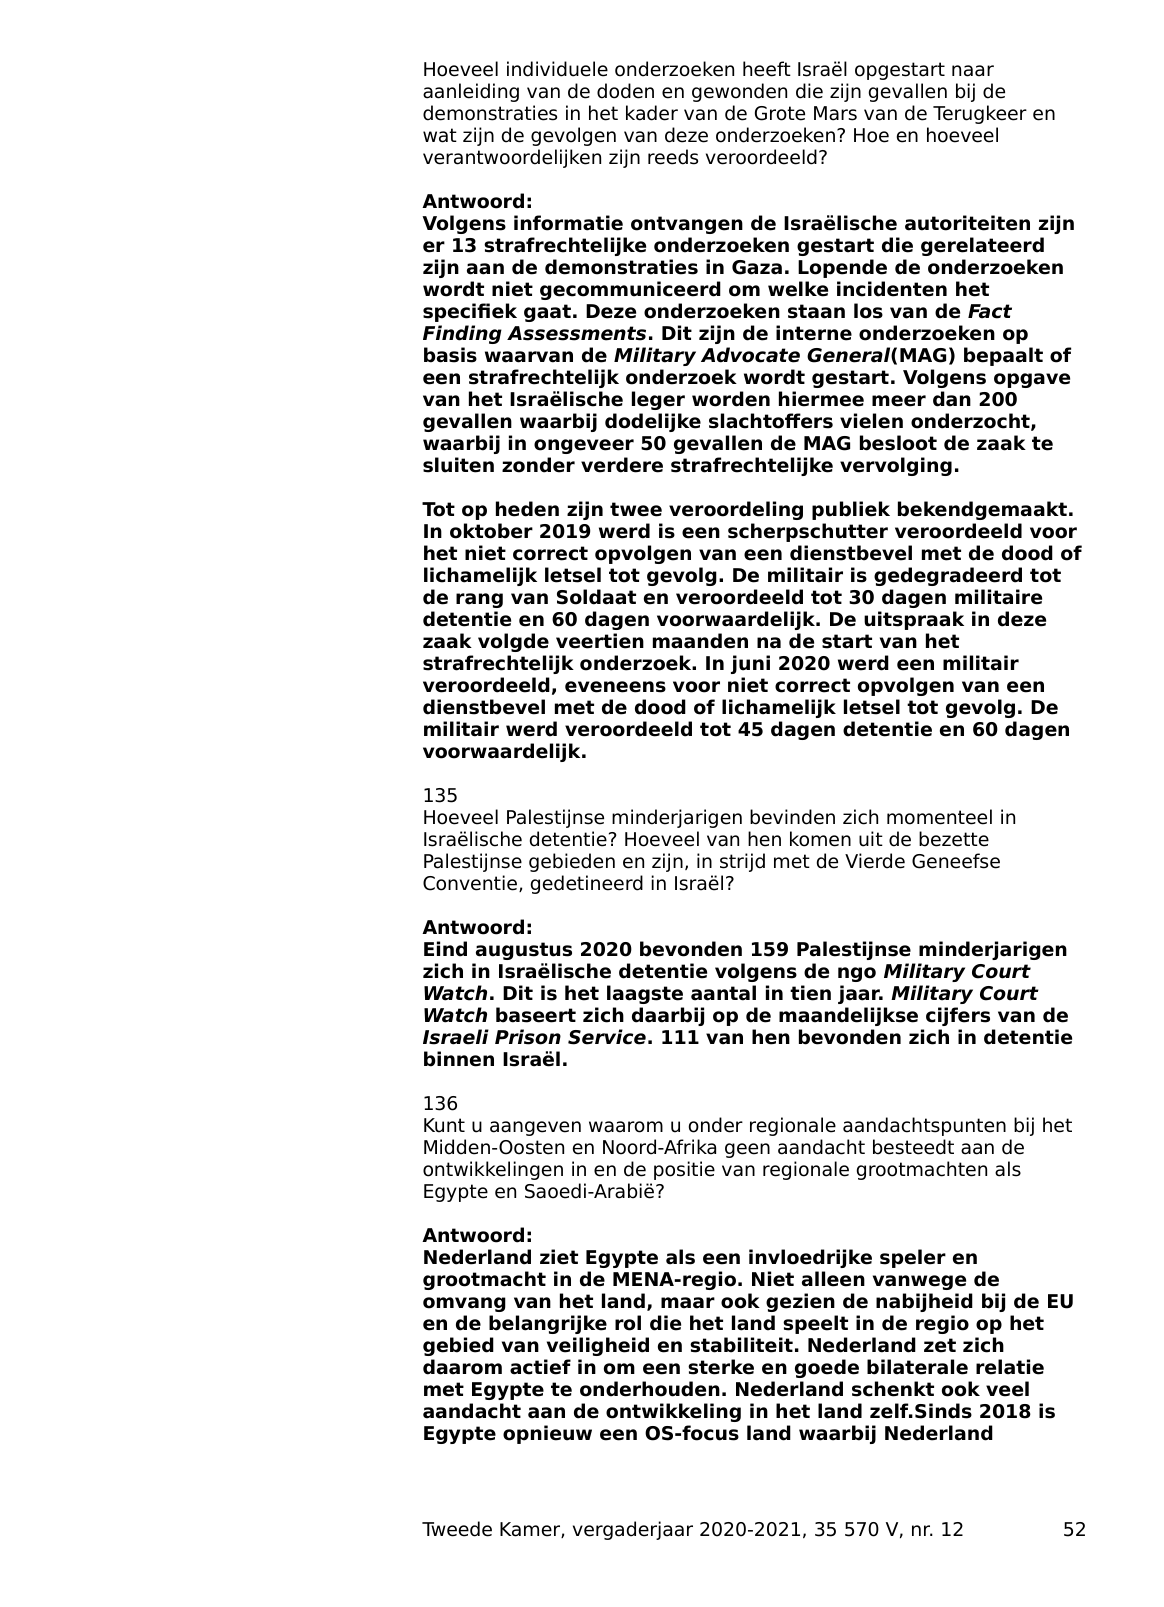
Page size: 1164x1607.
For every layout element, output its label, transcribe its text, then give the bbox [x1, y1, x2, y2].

text Eind augustus 2020 bevonden 159 Palestijnse minderjarigen zich in Israëlische detentie volgens de ngo Military Court Watch. Dit is het laagste aantal in tien jaar. Military Court Watch baseert zich daarbij op de maandelijkse cijfers van de Israeli Prison Service. 111 van hen bevonden zich in detentie binnen Israël. [422, 939, 1087, 1071]
text Hoeveel individuele onderzoeken heeft Israël opgestart naar aanleiding van de doden en gewonden die zijn gevallen bij de demonstraties in het kader van de Grote Mars van de Terugkeer en wat zijn de gevolgen van deze onderzoeken? Hoe en hoeveel verantwoordelijken zijn reeds veroordeeld? [422, 59, 1087, 169]
text Volgens informatie ontvangen de Israëlische autoriteiten zijn er 13 strafrechtelijke onderzoeken gestart die gerelateerd zijn aan de demonstraties in Gaza. Lopende de onderzoeken wordt niet gecommuniceerd om welke incidenten het specifiek gaat. Deze onderzoeken staan los van de Fact Finding Assessments. Dit zijn de interne onderzoeken op basis waarvan de Military Advocate General(MAG) bepaalt of een strafrechtelijk onderzoek wordt gestart. Volgens opgave van het Israëlische leger worden hiermee meer dan 200 gevallen waarbij dodelijke slachtoffers vielen onderzocht, waarbij in ongeveer 50 gevallen de MAG besloot de zaak te sluiten zonder verdere strafrechtelijke vervolging. [422, 213, 1087, 477]
text Antwoord: [422, 917, 1087, 939]
text Hoeveel Palestijnse minderjarigen bevinden zich momenteel in Israëlische detentie? Hoeveel van hen komen uit de bezette Palestijnse gebieden en zijn, in strijd met de Vierde Geneefse Conventie, gedetineerd in Israël? [422, 807, 1087, 895]
text Nederland ziet Egypte als een invloedrijke speler en grootmacht in de MENA-regio. Niet alleen vanwege de omvang van het land, maar ook gezien de nabijheid bij de EU en de belangrijke rol die het land speelt in de regio op het gebied van veiligheid en stabiliteit. Nederland zet zich daarom actief in om een sterke en goede bilaterale relatie met Egypte te onderhouden. Nederland schenkt ook veel aandacht aan de ontwikkeling in het land zelf.Sinds 2018 is Egypte opnieuw een OS-focus land waarbij Nederland [422, 1247, 1087, 1445]
text Tot op heden zijn twee veroordeling publiek bekendgemaakt. In oktober 2019 werd is een scherpschutter veroordeeld voor het niet correct opvolgen van een dienstbevel met de dood of lichamelijk letsel tot gevolg. De militair is gedegradeerd tot de rang van Soldaat en veroordeeld tot 30 dagen militaire detentie en 60 dagen voorwaardelijk. De uitspraak in deze zaak volgde veertien maanden na de start van het strafrechtelijk onderzoek. In juni 2020 werd een militair veroordeeld, eveneens voor niet correct opvolgen van een dienstbevel met de dood of lichamelijk letsel tot gevolg. De militair werd veroordeeld tot 45 dagen detentie en 60 dagen voorwaardelijk. [422, 499, 1087, 763]
text Antwoord: [422, 191, 1087, 213]
text Kunt u aangeven waarom u onder regionale aandachtspunten bij het Midden-Oosten en Noord-Afrika geen aandacht besteedt aan de ontwikkelingen in en de positie van regionale grootmachten als Egypte en Saoedi-Arabië? [422, 1115, 1087, 1203]
text Antwoord: [422, 1225, 1087, 1247]
text 136 [422, 1093, 1087, 1115]
text 135 [422, 785, 1087, 807]
